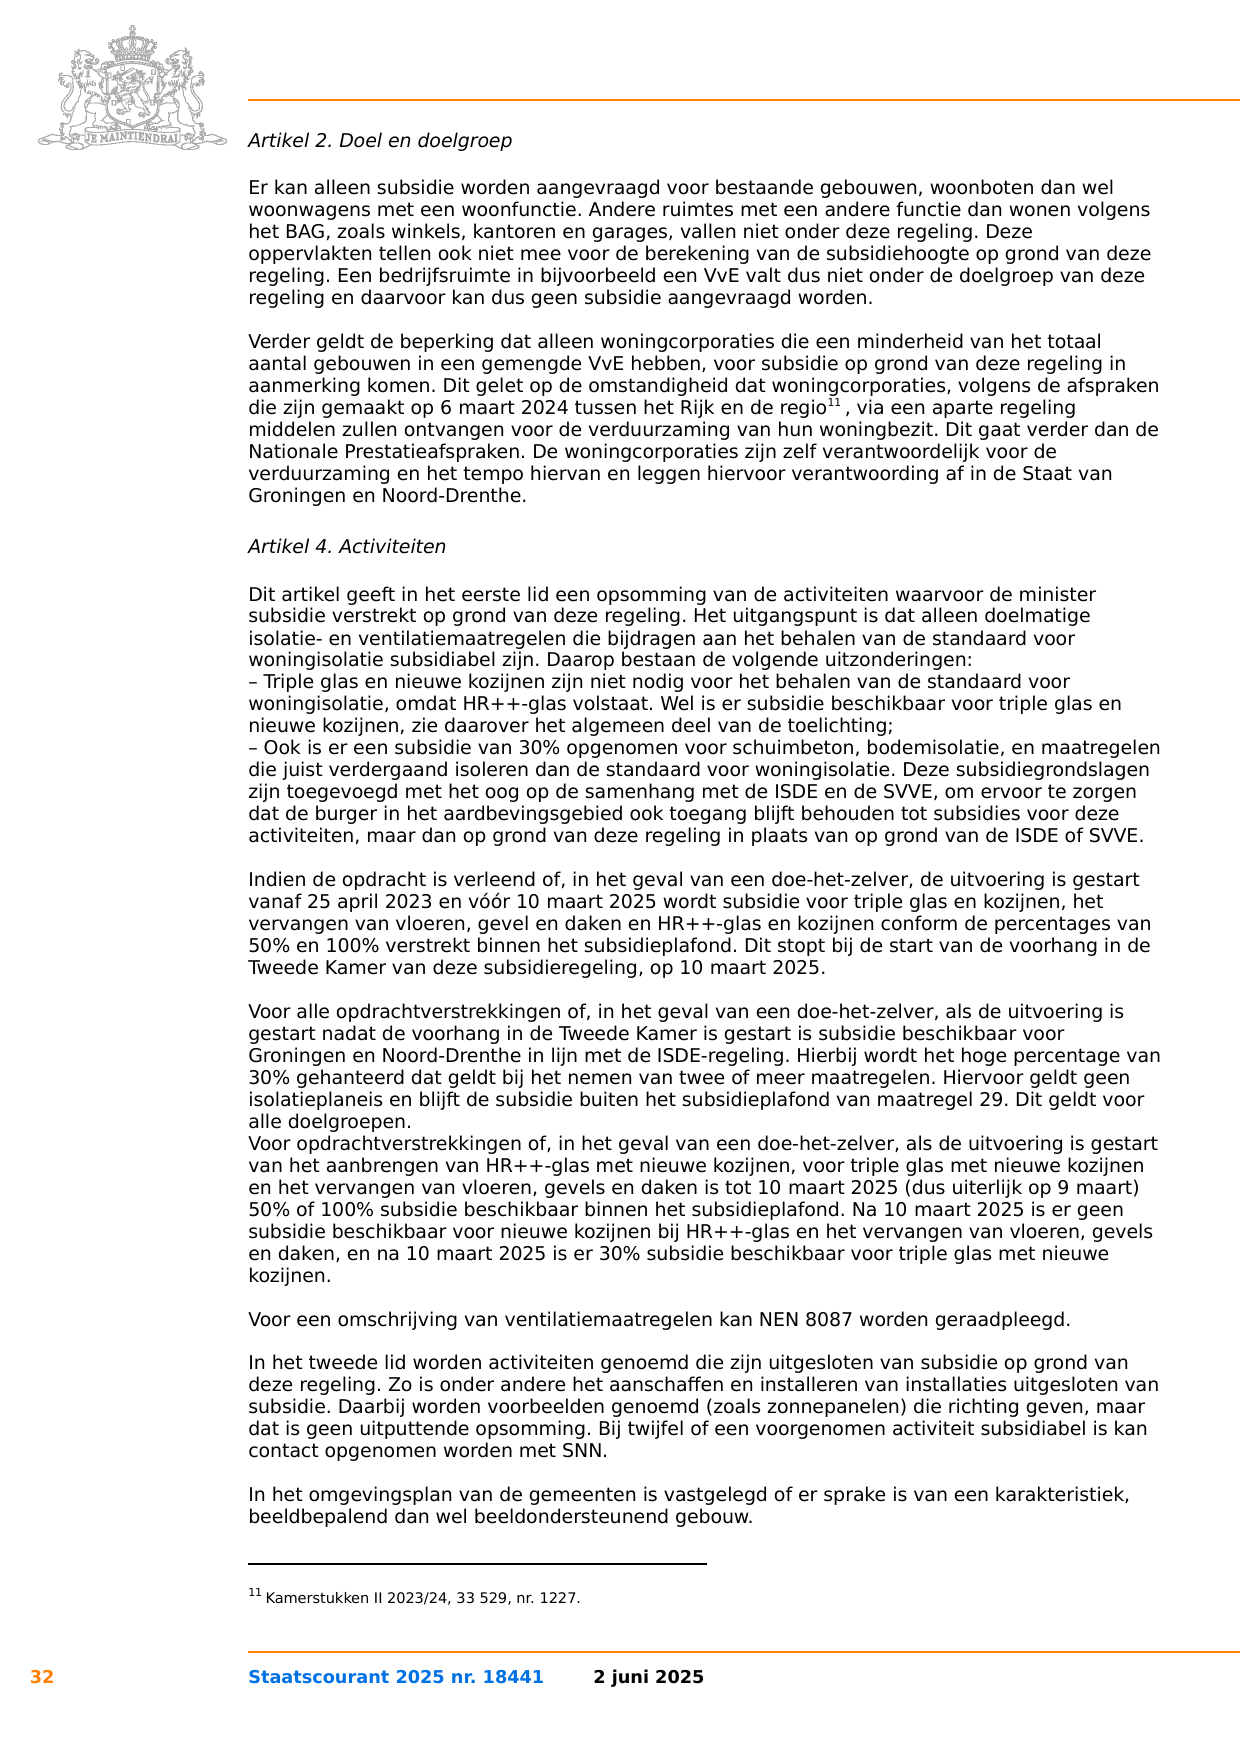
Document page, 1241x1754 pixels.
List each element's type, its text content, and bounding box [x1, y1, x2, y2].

text Voor een omschrijving van ventilatiemaatregelen kan NEN 8087 worden geraadpleegd. [248, 1308, 1163, 1330]
text In het tweede lid worden activiteiten genoemd die zijn uitgesloten van subsidie op grond van deze regeling. Zo is onder andere het aanschaffen en installeren van installaties uitgesloten van subsidie. Daarbij worden voorbeelden genoemd (zoals zonnepanelen) die richting geven, maar dat is geen uitputtende opsomming. Bij twijfel of een voorgenomen activiteit subsidiabel is kan contact opgenomen worden met SNN. [248, 1352, 1163, 1462]
text Indien de opdracht is verleend of, in het geval van een doe-het-zelver, de uitvoering is gestart vanaf 25 april 2023 en vóór 10 maart 2025 wordt subsidie voor triple glas en kozijnen, het vervangen van vloeren, gevel en daken en HR++-glas en kozijnen conform de percentages van 50% en 100% verstrekt binnen het subsidieplafond. Dit stopt bij de start van de voorhang in de Tweede Kamer van deze subsidieregeling, op 10 maart 2025. [248, 869, 1163, 979]
text Verder geldt de beperking dat alleen woningcorporaties die een minderheid van het totaal aantal gebouwen in een gemengde VvE hebben, voor subsidie op grond van deze regeling in aanmerking komen. Dit gelet op de omstandigheid dat woningcorporaties, volgens de afspraken die zijn gemaakt op 6 maart 2024 tussen het Rijk en de regio, via een aparte regeling middelen zullen ontvangen voor de verduurzaming van hun woningbezit. Dit gaat verder dan de Nationale Prestatieafspraken. De woningcorporaties zijn zelf verantwoordelijk voor de verduurzaming en het tempo hiervan en leggen hiervoor verantwoording af in de Staat van Groningen en Noord-Drenthe. [248, 331, 1163, 506]
text – Triple glas en nieuwe kozijnen zijn niet nodig voor het behalen van de standaard voor woningisolatie, omdat HR++-glas volstaat. Wel is er subsidie beschikbaar voor triple glas en nieuwe kozijnen, zie daarover het algemeen deel van de toelichting; [248, 671, 1163, 737]
text Er kan alleen subsidie worden aangevraagd voor bestaande gebouwen, woonboten dan wel woonwagens met een woonfunctie. Andere ruimtes met een andere functie dan wonen volgens het BAG, zoals winkels, kantoren en garages, vallen niet onder deze regeling. Deze oppervlakten tellen ook niet mee voor de berekening van de subsidiehoogte op grond van deze regeling. Een bedrijfsruimte in bijvoorbeeld een VvE valt dus niet onder de doelgroep van deze regeling en daarvoor kan dus geen subsidie aangevraagd worden. [248, 177, 1163, 309]
subtitle Artikel 2. Doel en doelgroep [248, 130, 1163, 152]
text Voor opdrachtverstrekkingen of, in het geval van een doe-het-zelver, als de uitvoering is gestart van het aanbrengen van HR++-glas met nieuwe kozijnen, voor triple glas met nieuwe kozijnen en het vervangen van vloeren, gevels en daken is tot 10 maart 2025 (dus uiterlijk op 9 maart) 50% of 100% subsidie beschikbaar binnen het subsidieplafond. Na 10 maart 2025 is er geen subsidie beschikbaar voor nieuwe kozijnen bij HR++-glas en het vervangen van vloeren, gevels en daken, en na 10 maart 2025 is er 30% subsidie beschikbaar voor triple glas met nieuwe kozijnen. [248, 1133, 1163, 1287]
text Dit artikel geeft in het eerste lid een opsomming van de activiteiten waarvoor de minister subsidie verstrekt op grond van deze regeling. Het uitgangspunt is dat alleen doelmatige isolatie- en ventilatiemaatregelen die bijdragen aan het behalen van de standaard voor woningisolatie subsidiabel zijn. Daarop bestaan de volgende uitzonderingen: [248, 583, 1163, 671]
text – Ook is er een subsidie van 30% opgenomen voor schuimbeton, bodemisolatie, en maatregelen die juist verdergaand isoleren dan de standaard voor woningisolatie. Deze subsidiegrondslagen zijn toegevoegd met het oog op de samenhang met de ISDE en de SVVE, om ervoor te zorgen dat de burger in het aardbevingsgebied ook toegang blijft behouden tot subsidies voor deze activiteiten, maar dan op grond van deze regeling in plaats van op grond van de ISDE of SVVE. [248, 737, 1163, 847]
text Voor alle opdrachtverstrekkingen of, in het geval van een doe-het-zelver, als de uitvoering is gestart nadat de voorhang in de Tweede Kamer is gestart is subsidie beschikbaar voor Groningen en Noord-Drenthe in lijn met de ISDE-regeling. Hierbij wordt het hoge percentage van 30% gehanteerd dat geldt bij het nemen van twee of meer maatregelen. Hiervoor geldt geen isolatieplaneis en blijft de subsidie buiten het subsidieplafond van maatregel 29. Dit geldt voor alle doelgroepen. [248, 1001, 1163, 1133]
text In het omgevingsplan van de gemeenten is vastgelegd of er sprake is van een karakteristiek, beeldbepalend dan wel beeldondersteunend gebouw. [248, 1484, 1163, 1528]
text Kamerstukken II 2023/24, 33 529, nr. 1227. [248, 1586, 1163, 1608]
picture [38, 25, 227, 150]
subtitle Artikel 4. Activiteiten [248, 536, 1163, 558]
